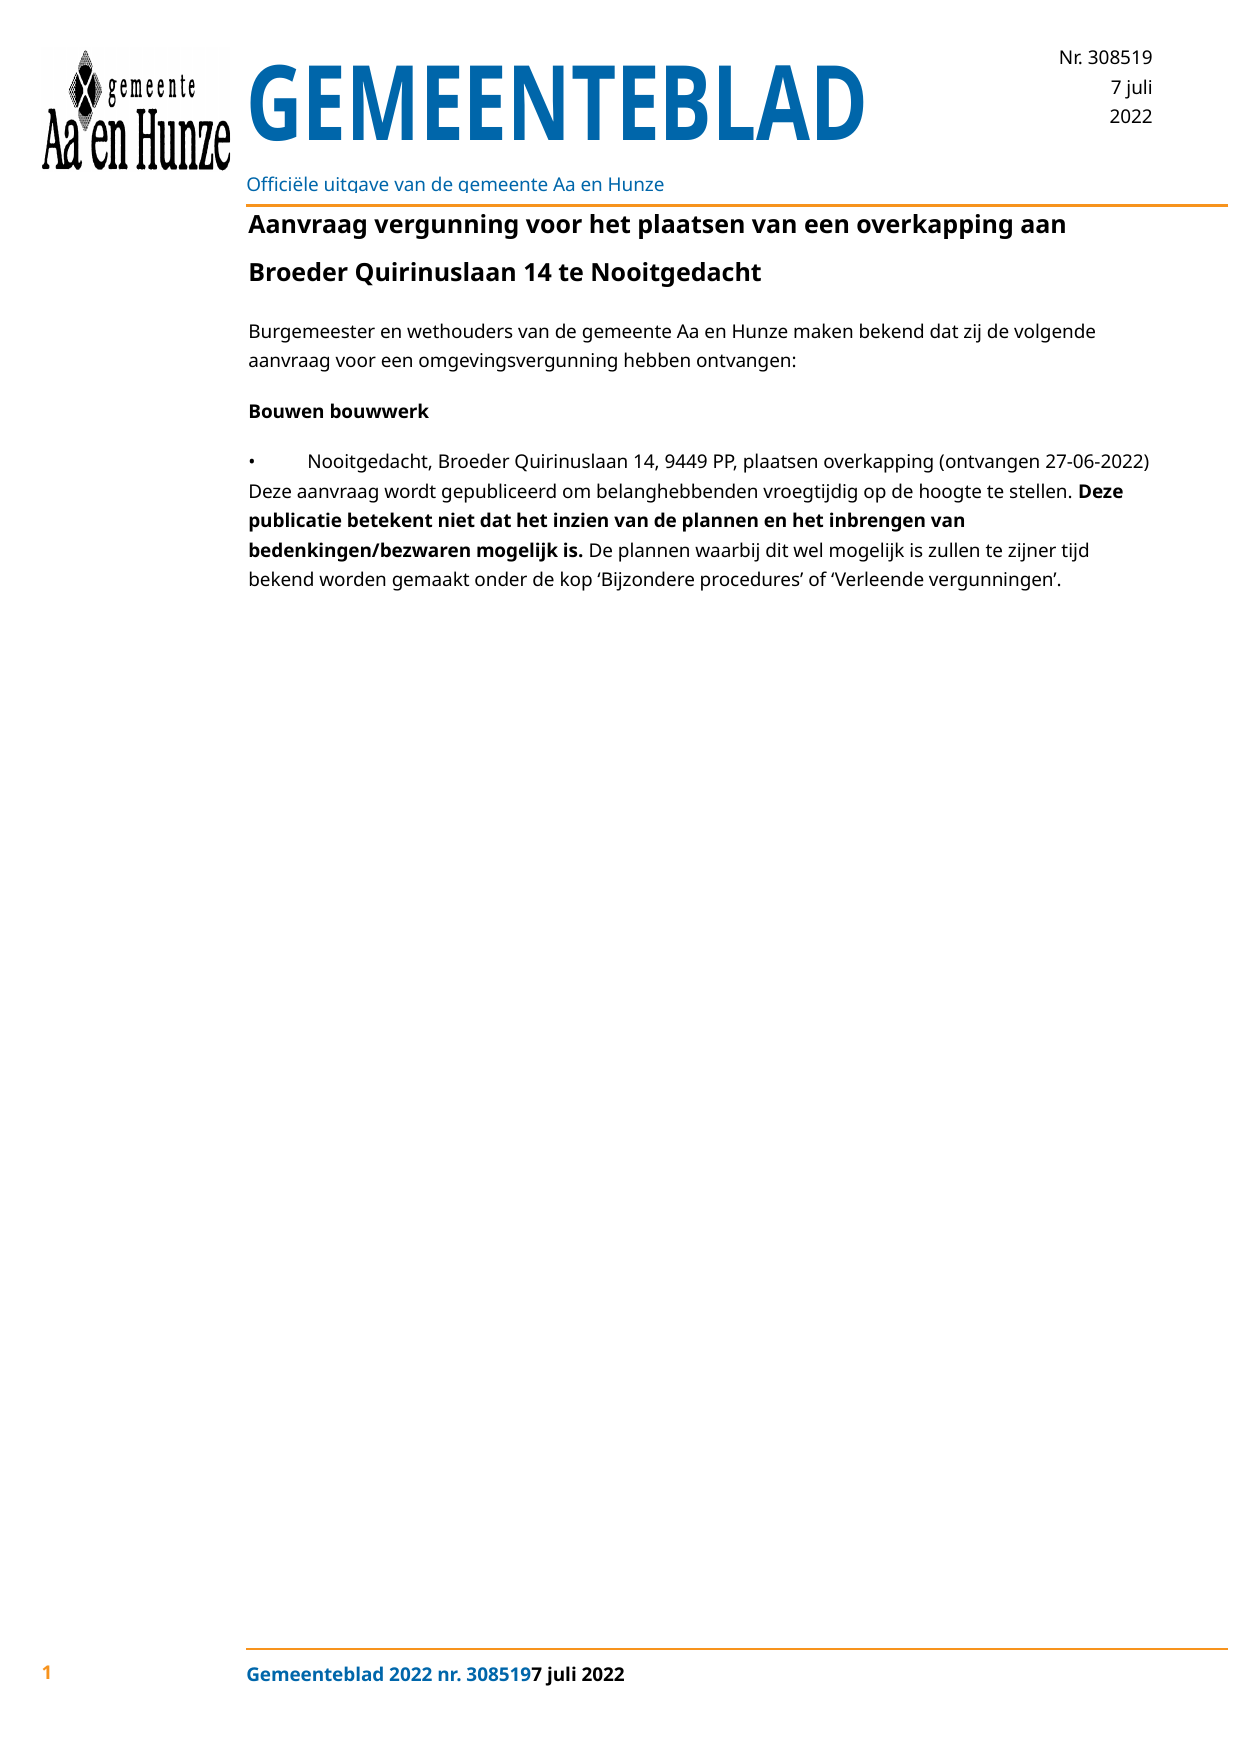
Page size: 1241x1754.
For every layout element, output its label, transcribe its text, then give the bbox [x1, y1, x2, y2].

picture [41, 47, 231, 172]
text Bouwen bouwwerk [248, 398, 1152, 424]
text Burgemeester en wethouders van de gemeente Aa en Hunze maken bekend dat zij de volgende aanvraag voor een omgevingsvergunning hebben ontvangen: [248, 318, 1152, 373]
list Nooitgedacht, Broeder Quirinuslaan 14, 9449 PP, plaatsen overkapping (ontvangen 27-06-2022) [248, 448, 1152, 474]
text Aanvraag vergunning voor het plaatsen van een overkapping aan Broeder Quirinuslaan 14 te Nooitgedacht [248, 207, 1152, 288]
text Deze aanvraag wordt gepubliceerd om belanghebbenden vroegtijdig op de hoogte te stellen. Deze publicatie betekent niet dat het inzien van de plannen en het inbrengen van bedenkingen/bezwaren mogelijk is. De plannen waarbij dit wel mogelijk is zullen te zijner tijd bekend worden gemaakt onder de kop ‘Bijzondere procedures’ of ‘Verleende vergunningen’. [248, 478, 1152, 592]
